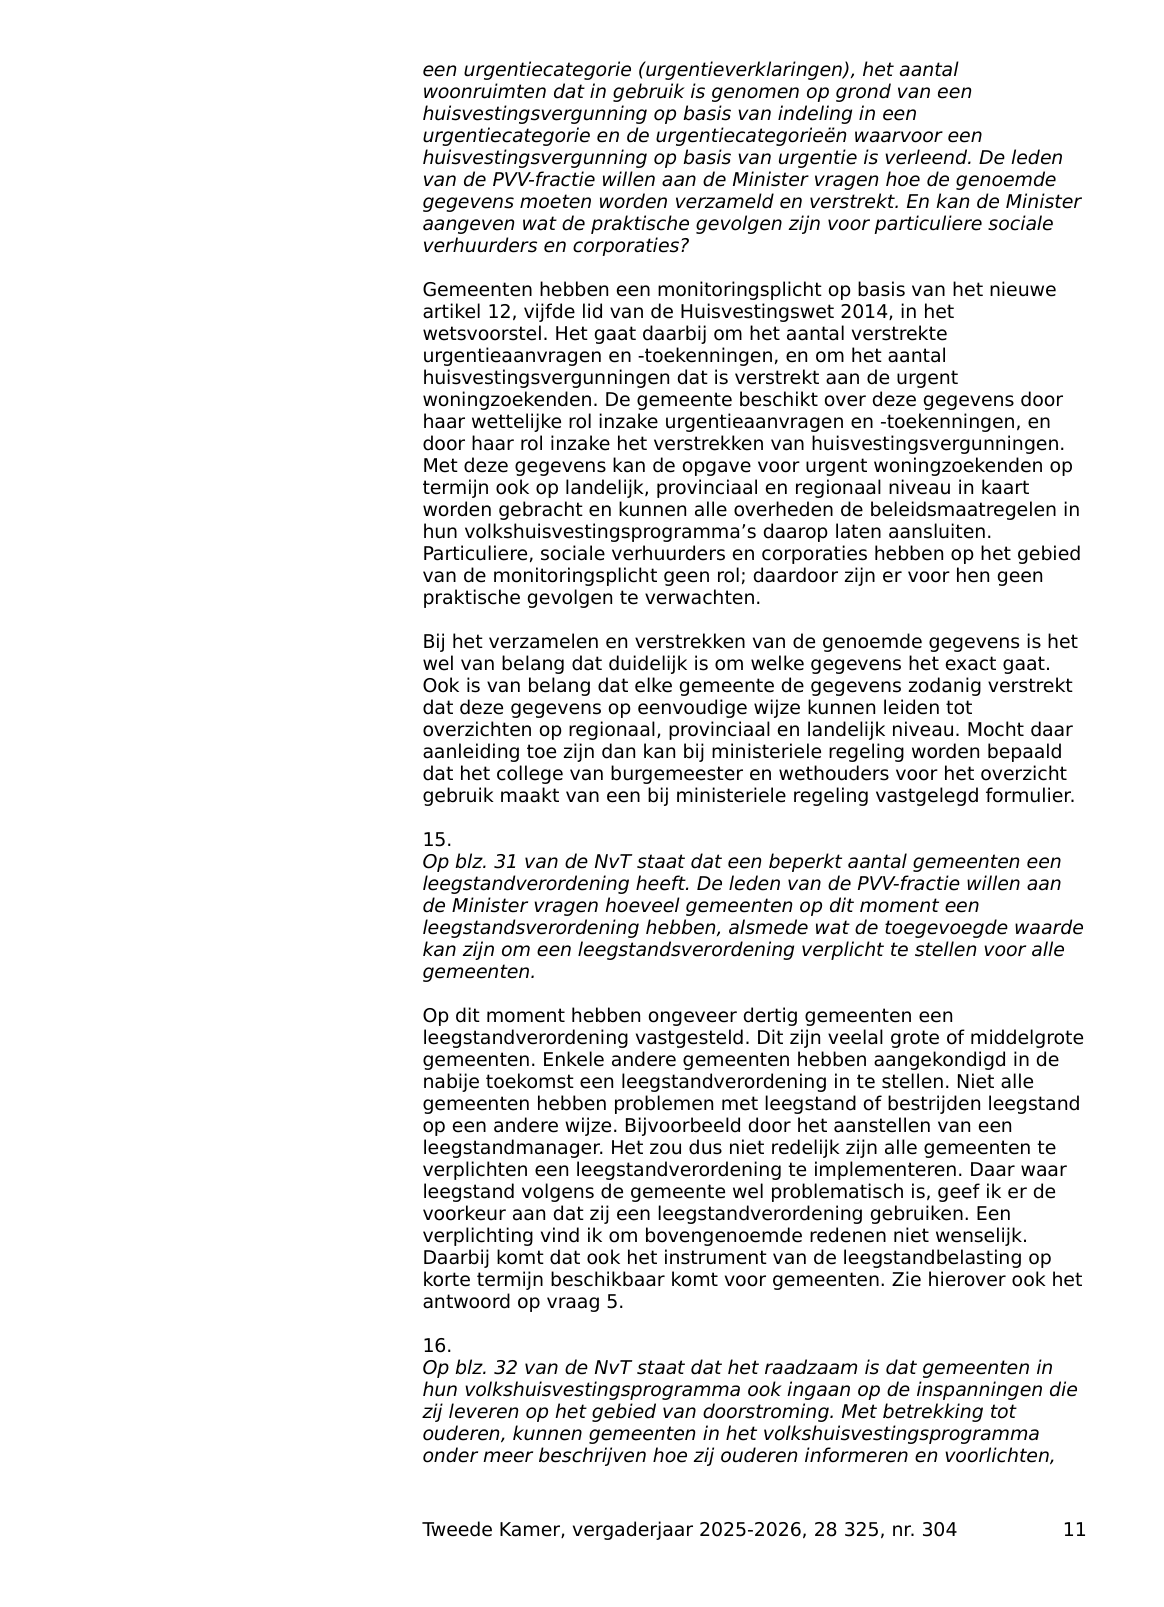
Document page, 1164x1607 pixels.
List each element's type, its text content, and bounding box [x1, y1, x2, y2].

text 16. [422, 1335, 1087, 1357]
text een urgentiecategorie (urgentieverklaringen), het aantal woonruimten dat in gebruik is genomen op grond van een huisvestingsvergunning op basis van indeling in een urgentiecategorie en de urgentiecategorieën waarvoor een huisvestingsvergunning op basis van urgentie is verleend. De leden van de PVV-fractie willen aan de Minister vragen hoe de genoemde gegevens moeten worden verzameld en verstrekt. En kan de Minister aangeven wat de praktische gevolgen zijn voor particuliere sociale verhuurders en corporaties? [422, 59, 1087, 257]
text Op blz. 31 van de NvT staat dat een beperkt aantal gemeenten een leegstandverordening heeft. De leden van de PVV-fractie willen aan de Minister vragen hoeveel gemeenten op dit moment een leegstandsverordening hebben, alsmede wat de toegevoegde waarde kan zijn om een leegstandsverordening verplicht te stellen voor alle gemeenten. [422, 851, 1087, 983]
text Op dit moment hebben ongeveer dertig gemeenten een leegstandverordening vastgesteld. Dit zijn veelal grote of middelgrote gemeenten. Enkele andere gemeenten hebben aangekondigd in de nabije toekomst een leegstandverordening in te stellen. Niet alle gemeenten hebben problemen met leegstand of bestrijden leegstand op een andere wijze. Bijvoorbeeld door het aanstellen van een leegstandmanager. Het zou dus niet redelijk zijn alle gemeenten te verplichten een leegstandverordening te implementeren. Daar waar leegstand volgens de gemeente wel problematisch is, geef ik er de voorkeur aan dat zij een leegstandverordening gebruiken. Een verplichting vind ik om bovengenoemde redenen niet wenselijk. Daarbij komt dat ook het instrument van de leegstandbelasting op korte termijn beschikbaar komt voor gemeenten. Zie hierover ook het antwoord op vraag 5. [422, 1005, 1087, 1313]
text Op blz. 32 van de NvT staat dat het raadzaam is dat gemeenten in hun volkshuisvestingsprogramma ook ingaan op de inspanningen die zij leveren op het gebied van doorstroming. Met betrekking tot ouderen, kunnen gemeenten in het volkshuisvestingsprogramma onder meer beschrijven hoe zij ouderen informeren en voorlichten, [422, 1357, 1087, 1467]
text Gemeenten hebben een monitoringsplicht op basis van het nieuwe artikel 12, vijfde lid van de Huisvestingswet 2014, in het wetsvoorstel. Het gaat daarbij om het aantal verstrekte urgentieaanvragen en -toekenningen, en om het aantal huisvestingsvergunningen dat is verstrekt aan de urgent woningzoekenden. De gemeente beschikt over deze gegevens door haar wettelijke rol inzake urgentieaanvragen en -toekenningen, en door haar rol inzake het verstrekken van huisvestingsvergunningen. Met deze gegevens kan de opgave voor urgent woningzoekenden op termijn ook op landelijk, provinciaal en regionaal niveau in kaart worden gebracht en kunnen alle overheden de beleidsmaatregelen in hun volkshuisvestingsprogramma’s daarop laten aansluiten. Particuliere, sociale verhuurders en corporaties hebben op het gebied van de monitoringsplicht geen rol; daardoor zijn er voor hen geen praktische gevolgen te verwachten. [422, 279, 1087, 609]
text Bij het verzamelen en verstrekken van de genoemde gegevens is het wel van belang dat duidelijk is om welke gegevens het exact gaat. Ook is van belang dat elke gemeente de gegevens zodanig verstrekt dat deze gegevens op eenvoudige wijze kunnen leiden tot overzichten op regionaal, provinciaal en landelijk niveau. Mocht daar aanleiding toe zijn dan kan bij ministeriele regeling worden bepaald dat het college van burgemeester en wethouders voor het overzicht gebruik maakt van een bij ministeriele regeling vastgelegd formulier. [422, 631, 1087, 807]
text 15. [422, 829, 1087, 851]
